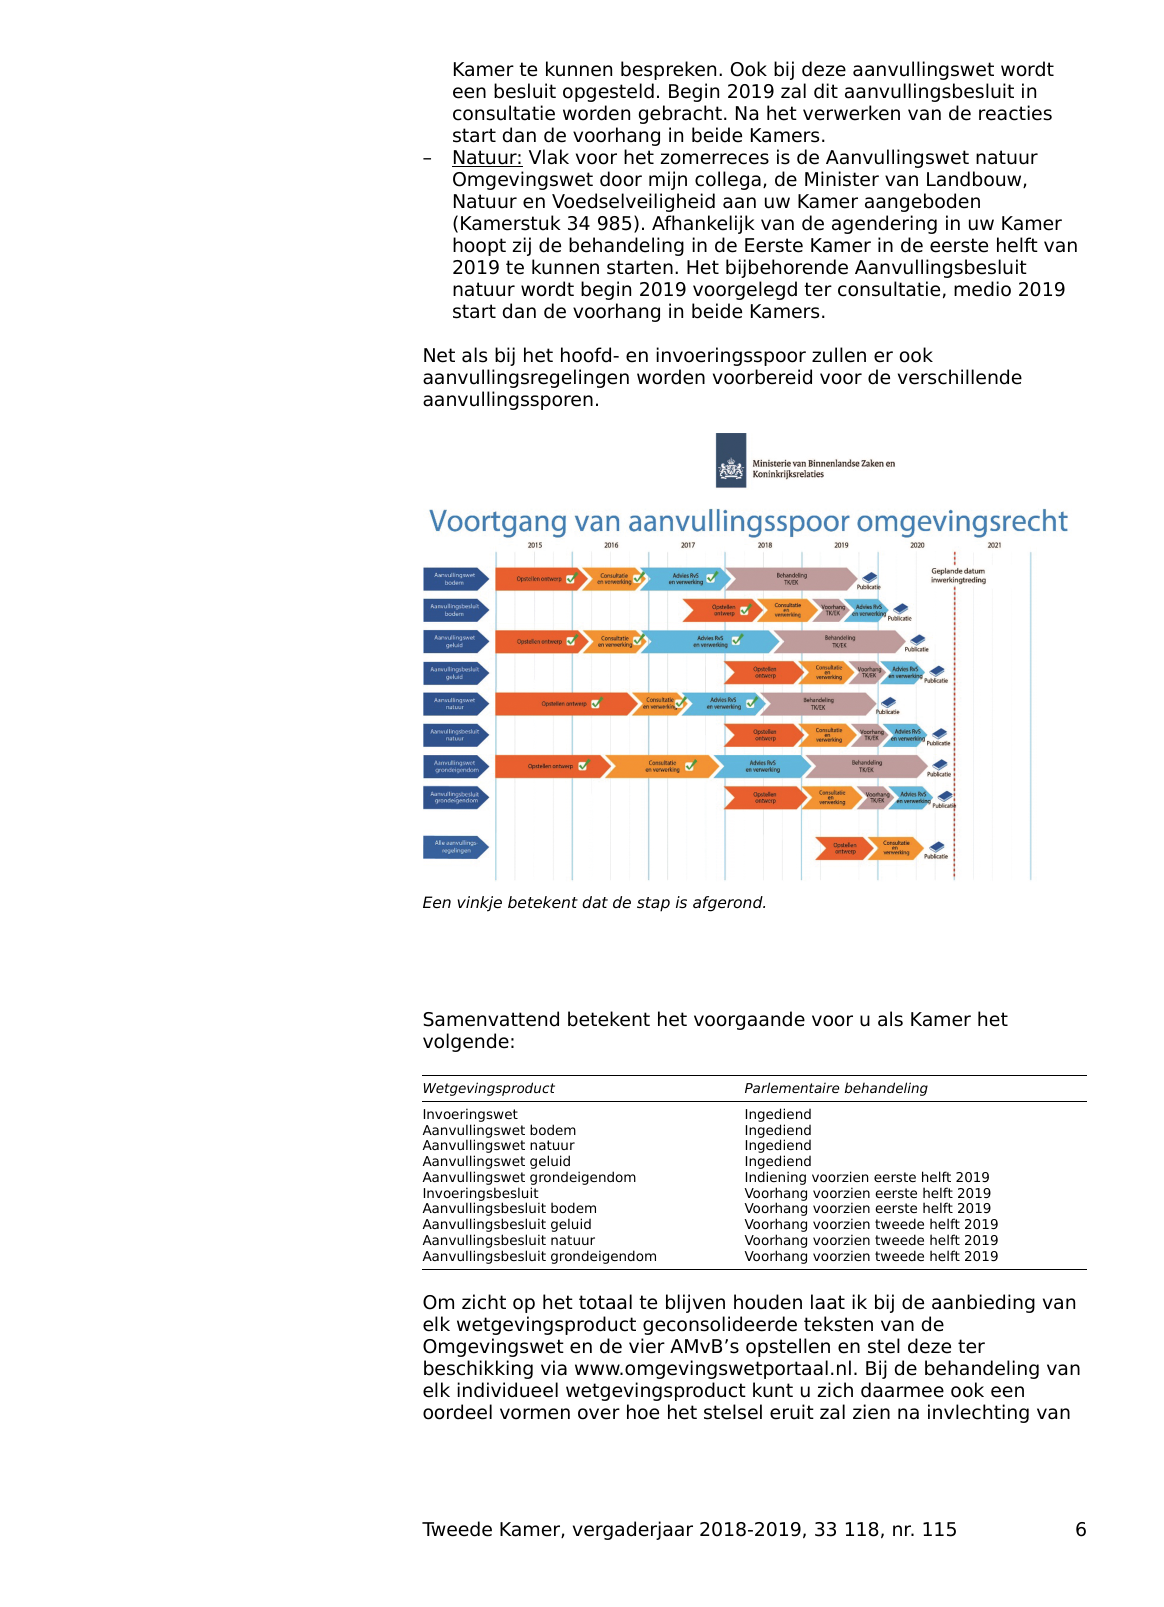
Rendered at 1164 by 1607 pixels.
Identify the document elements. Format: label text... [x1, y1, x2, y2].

text Kamer te kunnen bespreken. Ook bij deze aanvullingswet wordt een besluit opgesteld. Begin 2019 zal dit aanvullingsbesluit in consultatie worden gebracht. Na het verwerken van de reacties start dan de voorhang in beide Kamers. [422, 59, 1087, 147]
table_cell Indiening voorzien eerste helft 2019 [738, 1170, 1087, 1185]
table_cell Aanvullingswet natuur [422, 1138, 738, 1154]
table_cell Aanvullingsbesluit grondeigendom [422, 1248, 738, 1269]
text Samenvattend betekent het voorgaande voor u als Kamer het volgende: [422, 1009, 1087, 1053]
table_cell Voorhang voorzien eerste helft 2019 [738, 1201, 1087, 1217]
table_cell Aanvullingsbesluit natuur [422, 1233, 738, 1248]
table_cell Voorhang voorzien eerste helft 2019 [738, 1185, 1087, 1201]
text Net als bij het hoofd- en invoeringsspoor zullen er ook aanvullingsregelingen worden voorbereid voor de verschillende aanvullingssporen. [422, 345, 1087, 411]
table_cell Invoeringswet [422, 1102, 738, 1122]
table_cell Ingediend [738, 1154, 1087, 1170]
table_cell Aanvullingswet geluid [422, 1154, 738, 1170]
text Om zicht op het totaal te blijven houden laat ik bij de aanbieding van elk wetgevingsproduct geconsolideerde teksten van de Omgevingswet en de vier AMvB’s opstellen en stel deze ter beschikking via www.omgevingswetportaal.nl. Bij de behandeling van elk individueel wetgevingsproduct kunt u zich daarmee ook een oordeel vormen over hoe het stelsel eruit zal zien na invlechting van [422, 1292, 1087, 1424]
table_header Wetgevingsproduct [422, 1076, 738, 1101]
table_cell Aanvullingsbesluit geluid [422, 1217, 738, 1233]
table_header Parlementaire behandeling [738, 1076, 1087, 1101]
table_cell Aanvullingswet grondeigendom [422, 1170, 738, 1185]
table_cell Ingediend [738, 1123, 1087, 1138]
table_cell Invoeringsbesluit [422, 1185, 738, 1201]
table_cell Aanvullingsbesluit bodem [422, 1201, 738, 1217]
table_cell Ingediend [738, 1138, 1087, 1154]
text Een vinkje betekent dat de stap is afgerond. [422, 894, 1072, 912]
table_cell Aanvullingswet bodem [422, 1123, 738, 1138]
table_cell Voorhang voorzien tweede helft 2019 [738, 1217, 1087, 1233]
table_cell Ingediend [738, 1102, 1087, 1122]
table_cell Voorhang voorzien tweede helft 2019 [738, 1233, 1087, 1248]
picture [422, 433, 1072, 882]
table_cell Voorhang voorzien tweede helft 2019 [738, 1248, 1087, 1269]
text – Natuur: Vlak voor het zomerreces is de Aanvullingswet natuur Omgevingswet door mijn collega, de Minister van Landbouw, Natuur en Voedselveiligheid aan uw Kamer aangeboden (Kamerstuk 34 985). Afhankelijk van de agendering in uw Kamer hoopt zij de behandeling in de Eerste Kamer in de eerste helft van 2019 te kunnen starten. Het bijbehorende Aanvullingsbesluit natuur wordt begin 2019 voorgelegd ter consultatie, medio 2019 start dan de voorhang in beide Kamers. [422, 147, 1087, 323]
